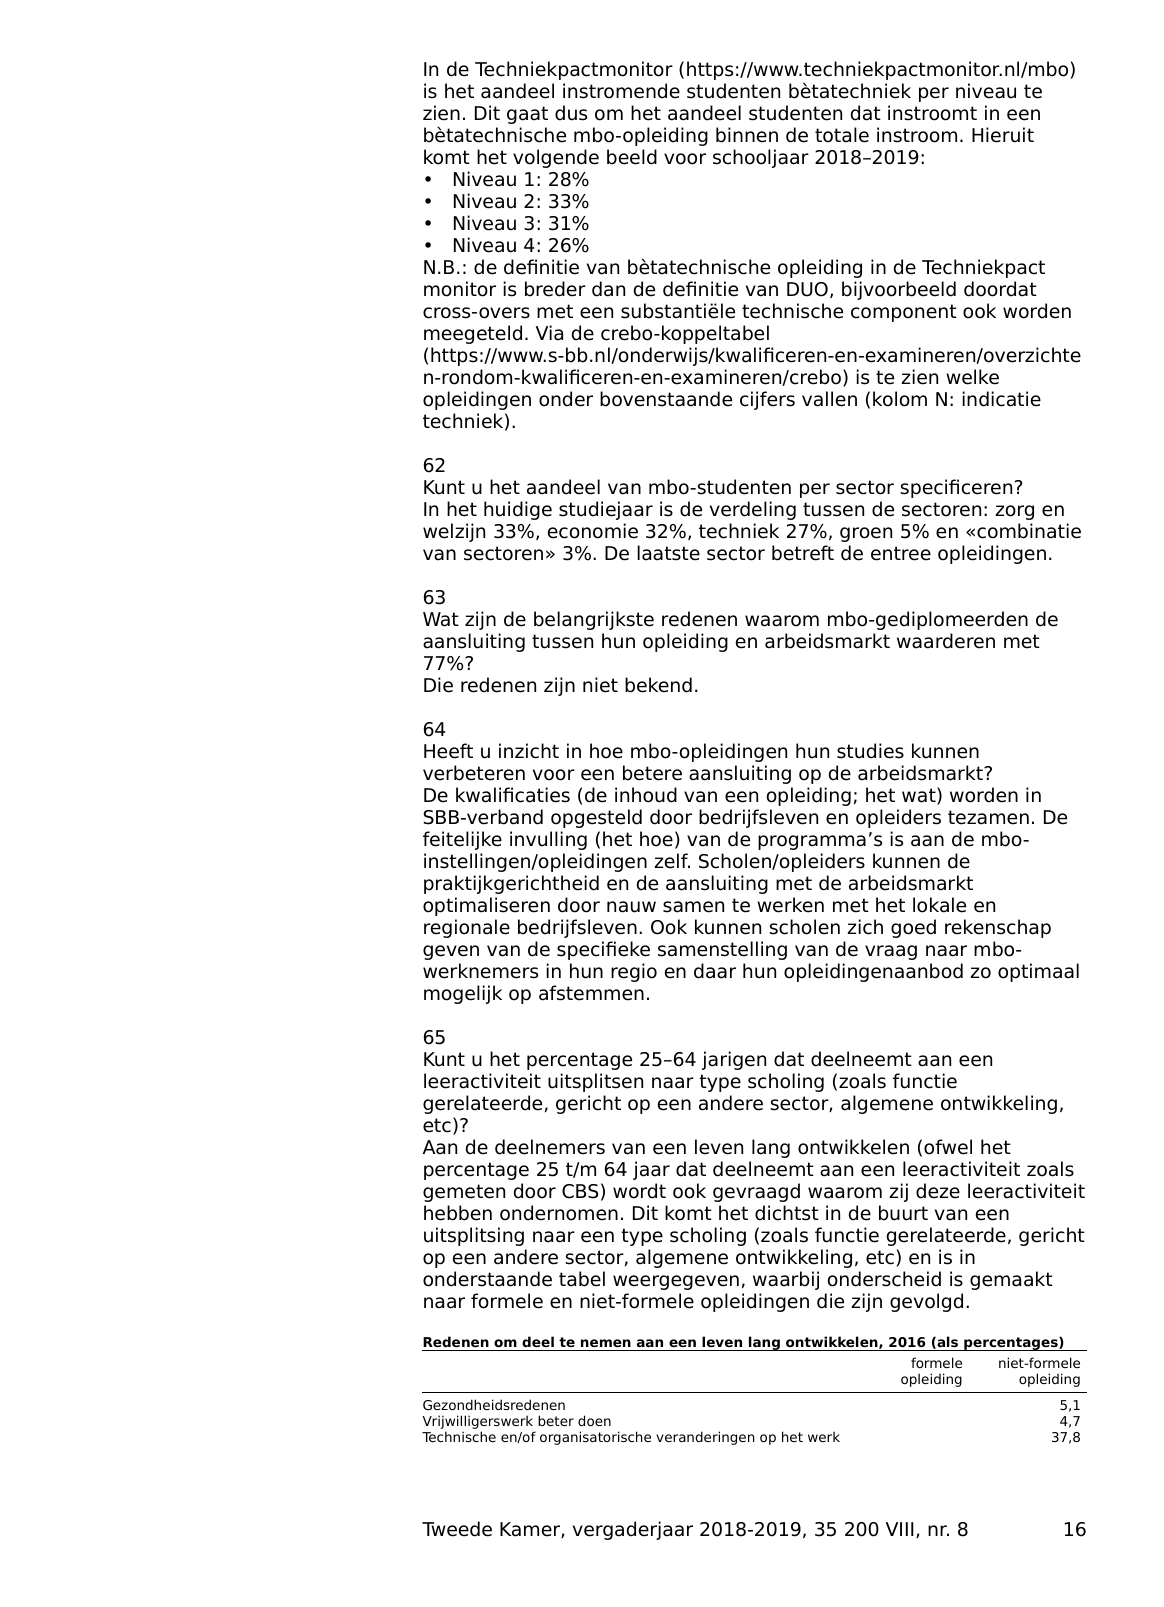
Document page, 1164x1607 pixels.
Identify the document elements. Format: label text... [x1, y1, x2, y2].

text 62 [422, 455, 1087, 477]
table_cell 5,1 [969, 1393, 1087, 1414]
text Heeft u inzicht in hoe mbo-opleidingen hun studies kunnen verbeteren voor een betere aansluiting op de arbeidsmarkt? [422, 741, 1087, 785]
table_cell Vrijwilligerswerk beter doen [422, 1414, 850, 1429]
table_cell [850, 1414, 968, 1429]
text Wat zijn de belangrijkste redenen waarom mbo-gediplomeerden de aansluiting tussen hun opleiding en arbeidsmarkt waarderen met 77%? [422, 609, 1087, 675]
text Aan de deelnemers van een leven lang ontwikkelen (ofwel het percentage 25 t/m 64 jaar dat deelneemt aan een leeractiviteit zoals gemeten door CBS) wordt ook gevraagd waarom zij deze leeractiviteit hebben ondernomen. Dit komt het dichtst in de buurt van een uitsplitsing naar een type scholing (zoals functie gerelateerde, gericht op een andere sector, algemene ontwikkeling, etc) en is in onderstaande tabel weergegeven, waarbij onderscheid is gemaakt naar formele en niet-formele opleidingen die zijn gevolgd. [422, 1137, 1087, 1313]
text De kwalificaties (de inhoud van een opleiding; het wat) worden in SBB-verband opgesteld door bedrijfsleven en opleiders tezamen. De feitelijke invulling (het hoe) van de programma’s is aan de mbo-instellingen/opleidingen zelf. Scholen/opleiders kunnen de praktijkgerichtheid en de aansluiting met de arbeidsmarkt optimaliseren door nauw samen te werken met het lokale en regionale bedrijfsleven. Ook kunnen scholen zich goed rekenschap geven van de specifieke samenstelling van de vraag naar mbo-werknemers in hun regio en daar hun opleidingenaanbod zo optimaal mogelijk op afstemmen. [422, 785, 1087, 1005]
text • Niveau 1: 28% [422, 169, 1087, 191]
table_header Redenen om deel te nemen aan een leven lang ontwikkelen, 2016 (als percentages) [422, 1335, 1087, 1350]
text In de Techniekpactmonitor (https://www.techniekpactmonitor.nl/mbo) is het aandeel instromende studenten bètatechniek per niveau te zien. Dit gaat dus om het aandeel studenten dat instroomt in een bètatechnische mbo-opleiding binnen de totale instroom. Hieruit komt het volgende beeld voor schooljaar 2018–2019: [422, 59, 1087, 169]
text 64 [422, 719, 1087, 741]
text In het huidige studiejaar is de verdeling tussen de sectoren: zorg en welzijn 33%, economie 32%, techniek 27%, groen 5% en «combinatie van sectoren» 3%. De laatste sector betreft de entree opleidingen. [422, 499, 1087, 565]
table_cell Technische en/of organisatorische veranderingen op het werk [422, 1429, 850, 1445]
text Kunt u het aandeel van mbo-studenten per sector specificeren? [422, 477, 1087, 499]
text 65 [422, 1027, 1087, 1049]
table_cell Gezondheidsredenen [422, 1393, 850, 1414]
table_cell [850, 1445, 968, 1461]
table_cell 37,8 [969, 1429, 1087, 1445]
text • Niveau 2: 33% [422, 191, 1087, 213]
table_cell formele opleiding [850, 1351, 968, 1392]
text N.B.: de definitie van bètatechnische opleiding in de Techniekpact monitor is breder dan de definitie van DUO, bijvoorbeeld doordat cross-overs met een substantiële technische component ook worden meegeteld. Via de crebo-koppeltabel (https://www.s-bb.nl/onderwijs/kwalificeren-en-examineren/overzichten-rondom-kwalificeren-en-examineren/crebo) is te zien welke opleidingen onder bovenstaande cijfers vallen (kolom N: indicatie techniek). [422, 257, 1087, 433]
table_cell [969, 1445, 1087, 1461]
text Kunt u het percentage 25–64 jarigen dat deelneemt aan een leeractiviteit uitsplitsen naar type scholing (zoals functie gerelateerde, gericht op een andere sector, algemene ontwikkeling, etc)? [422, 1049, 1087, 1137]
table_cell 4,7 [969, 1414, 1087, 1429]
table_cell [422, 1445, 850, 1461]
table_cell niet-formele opleiding [969, 1351, 1087, 1392]
text Die redenen zijn niet bekend. [422, 675, 1087, 697]
table_cell [850, 1393, 968, 1414]
table_cell [850, 1429, 968, 1445]
table_cell [422, 1351, 850, 1392]
text 63 [422, 587, 1087, 609]
text • Niveau 4: 26% [422, 235, 1087, 257]
text • Niveau 3: 31% [422, 213, 1087, 235]
